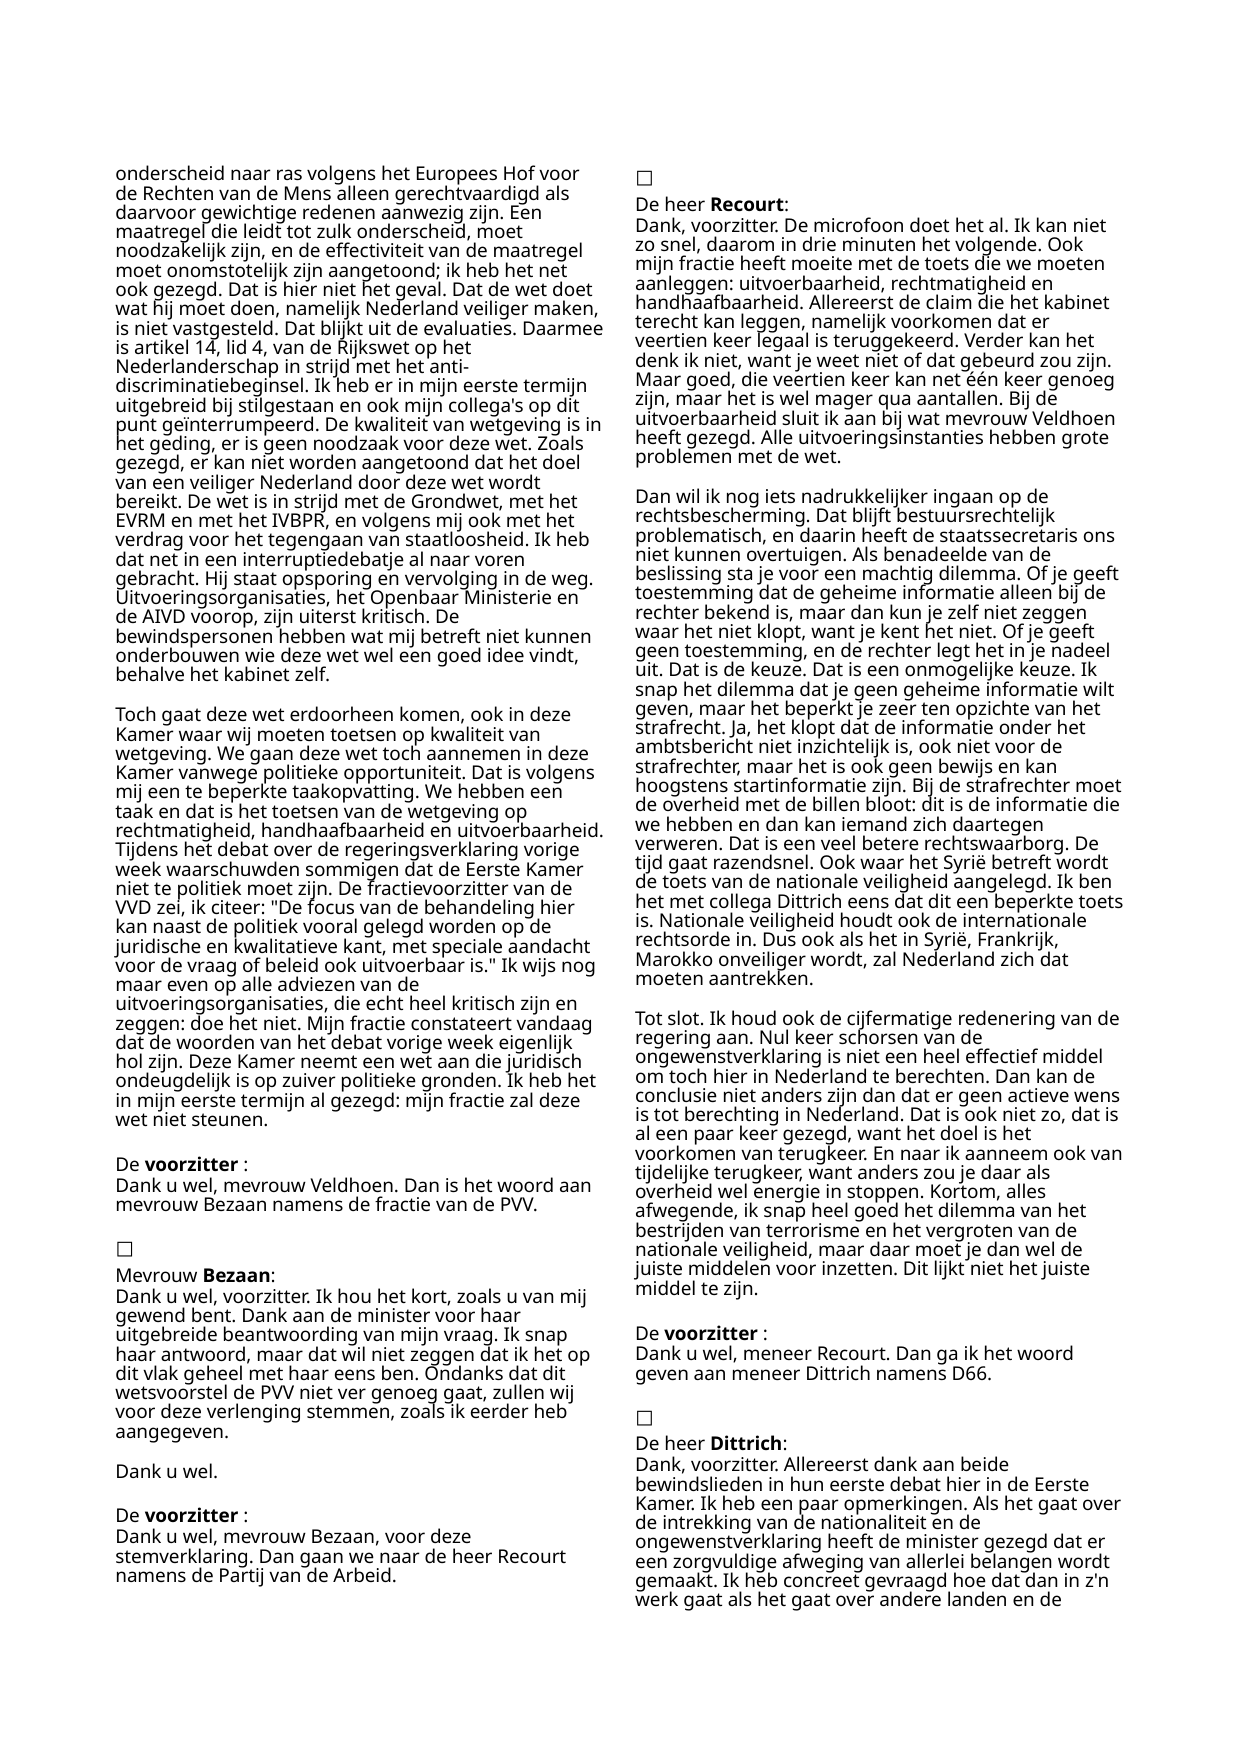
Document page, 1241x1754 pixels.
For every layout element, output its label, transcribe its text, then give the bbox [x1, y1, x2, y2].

text Dank u wel, voorzitter. Ik hou het kort, zoals u van mij gewend bent. Dank aan de minister voor haar uitgebreide beantwoording van mijn vraag. Ik snap haar antwoord, maar dat wil niet zeggen dat ik het op dit vlak geheel met haar eens ben. Ondanks dat dit wetsvoorstel de PVV niet ver genoeg gaat, zullen wij voor deze verlenging stemmen, zoals ik eerder heb aangegeven. [115, 1288, 605, 1442]
text Mevrouw Bezaan: [115, 1262, 605, 1288]
text Toch gaat deze wet erdoorheen komen, ook in deze Kamer waar wij moeten toetsen op kwaliteit van wetgeving. We gaan deze wet toch aannemen in deze Kamer vanwege politieke opportuniteit. Dat is volgens mij een te beperkte taakopvatting. We hebben een taak en dat is het toetsen van de wetgeving op rechtmatigheid, handhaafbaarheid en uitvoerbaarheid. Tijdens het debat over de regeringsverklaring vorige week waarschuwden sommigen dat de Eerste Kamer niet te politiek moet zijn. De fractievoorzitter van de VVD zei, ik citeer: "De focus van de behandeling hier kan naast de politiek vooral gelegd worden op de juridische en kwalitatieve kant, met speciale aandacht voor de vraag of beleid ook uitvoerbaar is." Ik wijs nog maar even op alle adviezen van de uitvoeringsorganisaties, die echt heel kritisch zijn en zeggen: doe het niet. Mijn fractie constateert vandaag dat de woorden van het debat vorige week eigenlijk hol zijn. Deze Kamer neemt een wet aan die juridisch ondeugdelijk is op zuiver politieke gronden. Ik heb het in mijn eerste termijn al gezegd: mijn fractie zal deze wet niet steunen. [115, 706, 605, 1130]
text De voorzitter : [635, 1320, 1125, 1345]
text De heer Dittrich: [635, 1431, 1125, 1456]
text Dank, voorzitter. De microfoon doet het al. Ik kan niet zo snel, daarom in drie minuten het volgende. Ook mijn fractie heeft moeite met de toets die we moeten aanleggen: uitvoerbaarheid, rechtmatigheid en handhaafbaarheid. Allereerst de claim die het kabinet terecht kan leggen, namelijk voorkomen dat er veertien keer legaal is teruggekeerd. Verder kan het denk ik niet, want je weet niet of dat gebeurd zou zijn. Maar goed, die veertien keer kan net één keer genoeg zijn, maar het is wel mager qua aantallen. Bij de uitvoerbaarheid sluit ik aan bij wat mevrouw Veldhoen heeft gezegd. Alle uitvoeringsinstanties hebben grote problemen met de wet. [635, 217, 1125, 467]
text ⬜ [635, 1405, 1125, 1431]
text De heer Recourt: [635, 191, 1125, 217]
text ⬜ [635, 165, 1125, 191]
text De voorzitter : [115, 1503, 605, 1528]
text ⬜ [115, 1236, 605, 1262]
text Dank u wel, meneer Recourt. Dan ga ik het woord geven aan meneer Dittrich namens D66. [635, 1345, 1125, 1384]
text Dank u wel, mevrouw Veldhoen. Dan is het woord aan mevrouw Bezaan namens de fractie van de PVV. [115, 1177, 605, 1215]
text Dan wil ik nog iets nadrukkelijker ingaan op de rechtsbescherming. Dat blijft bestuursrechtelijk problematisch, en daarin heeft de staatssecretaris ons niet kunnen overtuigen. Als benadeelde van de beslissing sta je voor een machtig dilemma. Of je geeft toestemming dat de geheime informatie alleen bij de rechter bekend is, maar dan kun je zelf niet zeggen waar het niet klopt, want je kent het niet. Of je geeft geen toestemming, en de rechter legt het in je nadeel uit. Dat is de keuze. Dat is een onmogelijke keuze. Ik snap het dilemma dat je geen geheime informatie wilt geven, maar het beperkt je zeer ten opzichte van het strafrecht. Ja, het klopt dat de informatie onder het ambtsbericht niet inzichtelijk is, ook niet voor de strafrechter, maar het is ook geen bewijs en kan hoogstens startinformatie zijn. Bij de strafrechter moet de overheid met de billen bloot: dit is de informatie die we hebben en dan kan iemand zich daartegen verweren. Dat is een veel betere rechtswaarborg. De tijd gaat razendsnel. Ook waar het Syrië betreft wordt de toets van de nationale veiligheid aangelegd. Ik ben het met collega Dittrich eens dat dit een beperkte toets is. Nationale veiligheid houdt ook de internationale rechtsorde in. Dus ook als het in Syrië, Frankrijk, Marokko onveiliger wordt, zal Nederland zich dat moeten aantrekken. [635, 488, 1125, 989]
text Tot slot. Ik houd ook de cijfermatige redenering van de regering aan. Nul keer schorsen van de ongewenstverklaring is niet een heel effectief middel om toch hier in Nederland te berechten. Dan kan de conclusie niet anders zijn dan dat er geen actieve wens is tot berechting in Nederland. Dat is ook niet zo, dat is al een paar keer gezegd, want het doel is het voorkomen van terugkeer. En naar ik aanneem ook van tijdelijke terugkeer, want anders zou je daar als overheid wel energie in stoppen. Kortom, alles afwegende, ik snap heel goed het dilemma van het bestrijden van terrorisme en het vergroten van de nationale veiligheid, maar daar moet je dan wel de juiste middelen voor inzetten. Dit lijkt niet het juiste middel te zijn. [635, 1010, 1125, 1299]
text onderscheid naar ras volgens het Europees Hof voor de Rechten van de Mens alleen gerechtvaardigd als daarvoor gewichtige redenen aanwezig zijn. Een maatregel die leidt tot zulk onderscheid, moet noodzakelijk zijn, en de effectiviteit van de maatregel moet onomstotelijk zijn aangetoond; ik heb het net ook gezegd. Dat is hier niet het geval. Dat de wet doet wat hij moet doen, namelijk Nederland veiliger maken, is niet vastgesteld. Dat blijkt uit de evaluaties. Daarmee is artikel 14, lid 4, van de Rijkswet op het Nederlanderschap in strijd met het anti-discriminatiebeginsel. Ik heb er in mijn eerste termijn uitgebreid bij stilgestaan en ook mijn collega's op dit punt geïnterrumpeerd. De kwaliteit van wetgeving is in het geding, er is geen noodzaak voor deze wet. Zoals gezegd, er kan niet worden aangetoond dat het doel van een veiliger Nederland door deze wet wordt bereikt. De wet is in strijd met de Grondwet, met het EVRM en met het IVBPR, en volgens mij ook met het verdrag voor het tegengaan van staatloosheid. Ik heb dat net in een interruptiedebatje al naar voren gebracht. Hij staat opsporing en vervolging in de weg. Uitvoeringsorganisaties, het Openbaar Ministerie en de AIVD voorop, zijn uiterst kritisch. De bewindspersonen hebben wat mij betreft niet kunnen onderbouwen wie deze wet wel een goed idee vindt, behalve het kabinet zelf. [115, 165, 605, 686]
text Dank u wel, mevrouw Bezaan, voor deze stemverklaring. Dan gaan we naar de heer Recourt namens de Partij van de Arbeid. [115, 1528, 605, 1586]
text De voorzitter : [115, 1151, 605, 1177]
text Dank u wel. [115, 1463, 605, 1482]
text Dank, voorzitter. Allereerst dank aan beide bewindslieden in hun eerste debat hier in de Eerste Kamer. Ik heb een paar opmerkingen. Als het gaat over de intrekking van de nationaliteit en de ongewenstverklaring heeft de minister gezegd dat er een zorgvuldige afweging van allerlei belangen wordt gemaakt. Ik heb concreet gevraagd hoe dat dan in z'n werk gaat als het gaat over andere landen en de [635, 1456, 1125, 1610]
